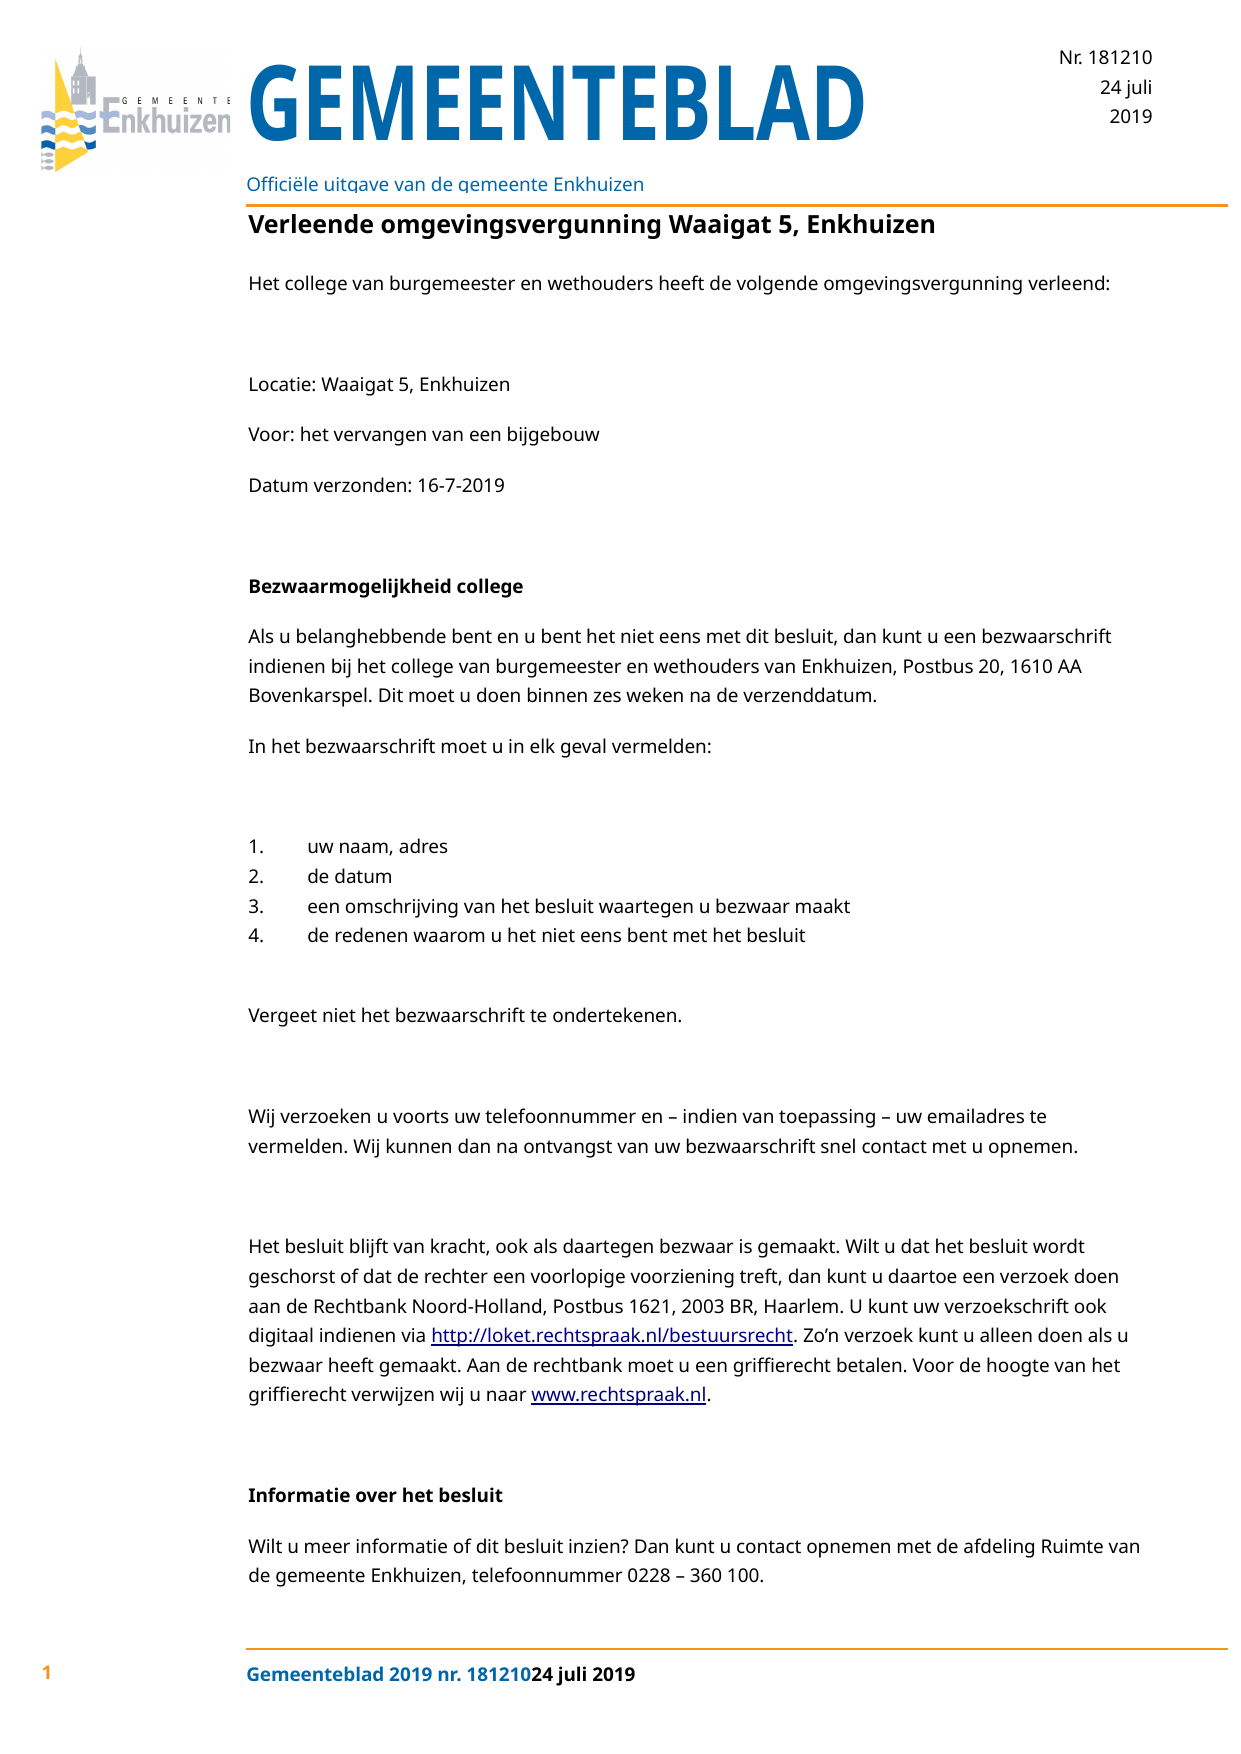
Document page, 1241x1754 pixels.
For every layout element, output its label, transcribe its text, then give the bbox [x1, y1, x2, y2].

text Als u belanghebbende bent en u bent het niet eens met dit besluit, dan kunt u een bezwaarschrift indienen bij het college van burgemeester en wethouders van Enkhuizen, Postbus 20, 1610 AA Bovenkarspel. Dit moet u doen binnen zes weken na de verzenddatum. [248, 623, 1152, 708]
text Verleende omgevingsvergunning Waaigat 5, Enkhuizen [248, 207, 1152, 241]
text Het besluit blijft van kracht, ook als daartegen bezwaar is gemaakt. Wilt u dat het besluit wordt geschorst of dat de rechter een voorlopige voorziening treft, dan kunt u daartoe een verzoek doen aan de Rechtbank Noord-Holland, Postbus 1621, 2003 BR, Haarlem. U kunt uw verzoekschrift ook digitaal indienen via http://loket.rechtspraak.nl/bestuursrecht. Zo’n verzoek kunt u alleen doen als u bezwaar heeft gemaakt. Aan de rechtbank moet u een griffierecht betalen. Voor de hoogte van het griffierecht verwijzen wij u naar www.rechtspraak.nl. [248, 1234, 1152, 1407]
text Locatie: Waaigat 5, Enkhuizen [248, 371, 1152, 397]
text Het college van burgemeester en wethouders heeft de volgende omgevingsvergunning verleend: [248, 270, 1152, 296]
text Vergeet niet het bezwaarschrift te ondertekenen. [248, 1002, 1152, 1028]
text In het bezwaarschrift moet u in elk geval vermelden: [248, 733, 1152, 758]
list de redenen waarom u het niet eens bent met het besluit [248, 922, 1152, 948]
text Voor: het vervangen van een bijgebouw [248, 422, 1152, 447]
text Bezwaarmogelijkheid college [248, 573, 1152, 598]
list een omschrijving van het besluit waartegen u bezwaar maakt [248, 893, 1152, 918]
picture [41, 47, 231, 172]
text Wilt u meer informatie of dit besluit inzien? Dan kunt u contact opnemen met de afdeling Ruimte van de gemeente Enkhuizen, telefoonnummer 0228 – 360 100. [248, 1533, 1152, 1588]
list uw naam, adres [248, 834, 1152, 859]
text Informatie over het besluit [248, 1482, 1152, 1508]
list de datum [248, 863, 1152, 889]
text Wij verzoeken u voorts uw telefoonnummer en – indien van toepassing – uw emailadres te vermelden. Wij kunnen dan na ontvangst van uw bezwaarschrift snel contact met u opnemen. [248, 1103, 1152, 1158]
text Datum verzonden: 16-7-2019 [248, 472, 1152, 498]
